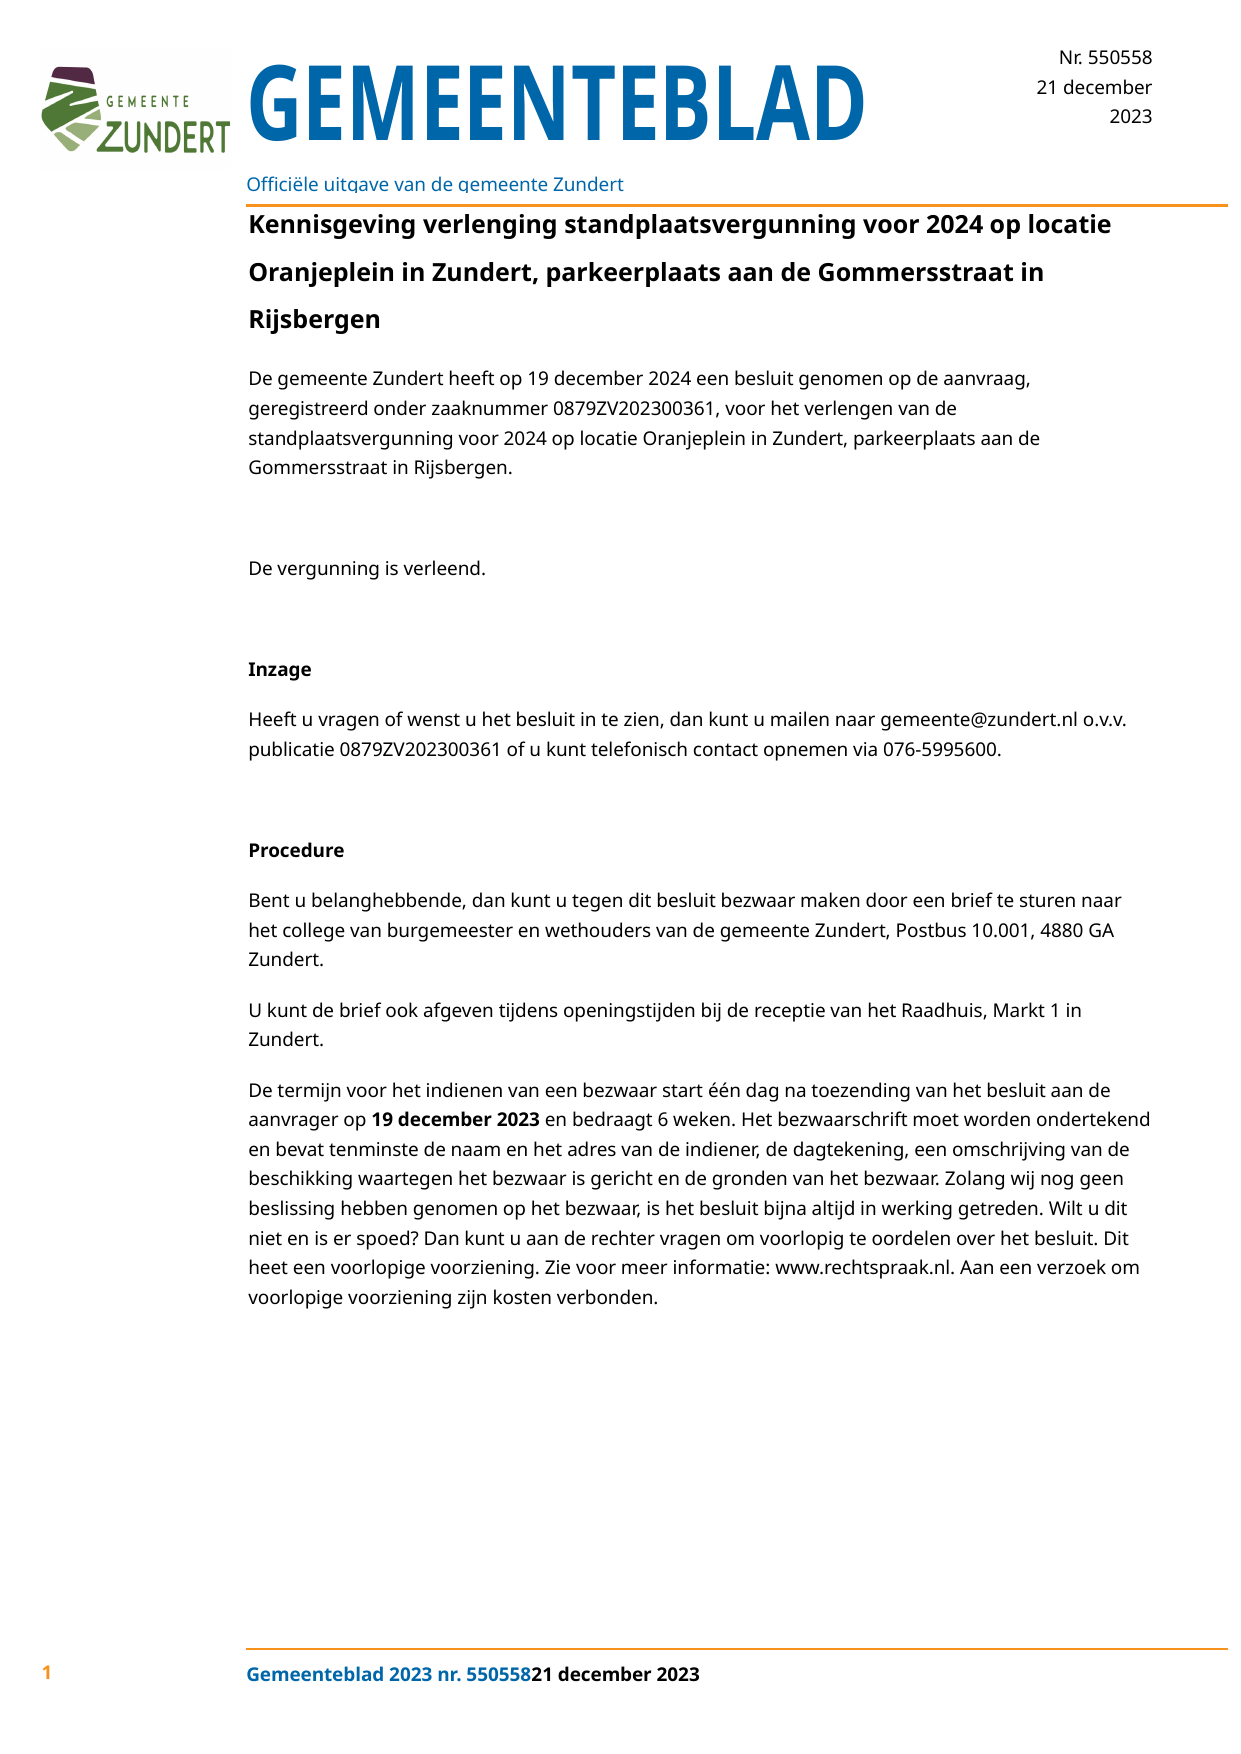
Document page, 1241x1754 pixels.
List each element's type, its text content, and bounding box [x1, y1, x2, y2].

text De gemeente Zundert heeft op 19 december 2024 een besluit genomen op de aanvraag, geregistreerd onder zaaknummer 0879ZV202300361, voor het verlengen van de standplaatsvergunning voor 2024 op locatie Oranjeplein in Zundert, parkeerplaats aan de Gommersstraat in Rijsbergen. [248, 366, 1152, 480]
text Heeft u vragen of wenst u het besluit in te zien, dan kunt u mailen naar gemeente@zundert.nl o.v.v. publicatie 0879ZV202300361 of u kunt telefonisch contact opnemen via 076-5995600. [248, 706, 1152, 762]
text Kennisgeving verlenging standplaatsvergunning voor 2024 op locatie Oranjeplein in Zundert, parkeerplaats aan de Gommersstraat in Rijsbergen [248, 207, 1152, 336]
picture [41, 47, 231, 172]
text De termijn voor het indienen van een bezwaar start één dag na toezending van het besluit aan de aanvrager op 19 december 2023 en bedraagt 6 weken. Het bezwaarschrift moet worden ondertekend en bevat tenminste de naam en het adres van de indiener, de dagtekening, een omschrijving van de beschikking waartegen het bezwaar is gericht en de gronden van het bezwaar. Zolang wij nog geen beslissing hebben genomen op het bezwaar, is het besluit bijna altijd in werking getreden. Wilt u dit niet en is er spoed? Dan kunt u aan de rechter vragen om voorlopig te oordelen over het besluit. Dit heet een voorlopige voorziening. Zie voor meer informatie: www.rechtspraak.nl. Aan een verzoek om voorlopige voorziening zijn kosten verbonden. [248, 1077, 1152, 1309]
text U kunt de brief ook afgeven tijdens openingstijden bij de receptie van het Raadhuis, Markt 1 in Zundert. [248, 997, 1152, 1052]
text De vergunning is verleend. [248, 555, 1152, 581]
text Bent u belanghebbende, dan kunt u tegen dit besluit bezwaar maken door een brief te sturen naar het college van burgemeester en wethouders van de gemeente Zundert, Postbus 10.001, 4880 GA Zundert. [248, 887, 1152, 972]
text Inzage [248, 656, 1152, 682]
text Procedure [248, 837, 1152, 862]
